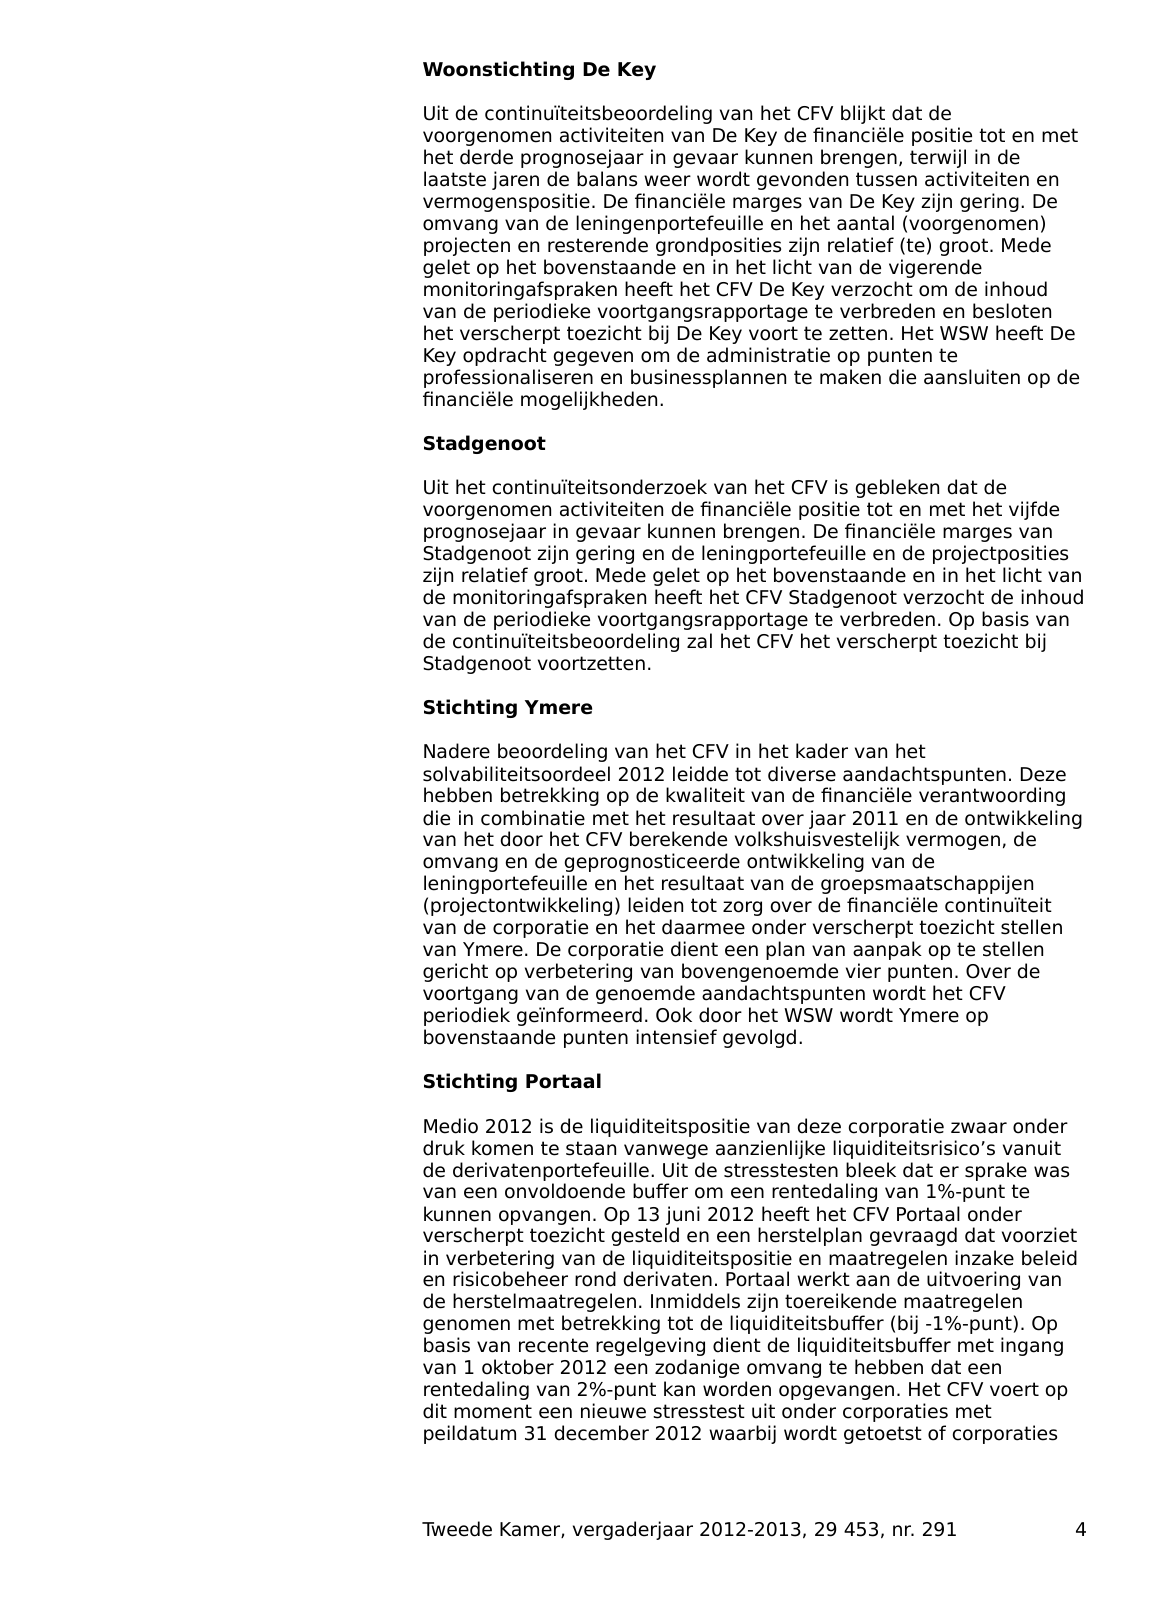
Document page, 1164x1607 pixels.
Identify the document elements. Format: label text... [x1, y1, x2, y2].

text Uit het continuïteitsonderzoek van het CFV is gebleken dat de voorgenomen activiteiten de financiële positie tot en met het vijfde prognosejaar in gevaar kunnen brengen. De financiële marges van Stadgenoot zijn gering en de leningportefeuille en de projectposities zijn relatief groot. Mede gelet op het bovenstaande en in het licht van de monitoringafspraken heeft het CFV Stadgenoot verzocht de inhoud van de periodieke voortgangsrapportage te verbreden. Op basis van de continuïteitsbeoordeling zal het CFV het verscherpt toezicht bij Stadgenoot voortzetten. [422, 477, 1087, 675]
text Nadere beoordeling van het CFV in het kader van het solvabiliteitsoordeel 2012 leidde tot diverse aandachtspunten. Deze hebben betrekking op de kwaliteit van de financiële verantwoording die in combinatie met het resultaat over jaar 2011 en de ontwikkeling van het door het CFV berekende volkshuisvestelijk vermogen, de omvang en de geprognosticeerde ontwikkeling van de leningportefeuille en het resultaat van de groepsmaatschappijen (projectontwikkeling) leiden tot zorg over de financiële continuïteit van de corporatie en het daarmee onder verscherpt toezicht stellen van Ymere. De corporatie dient een plan van aanpak op te stellen gericht op verbetering van bovengenoemde vier punten. Over de voortgang van de genoemde aandachtspunten wordt het CFV periodiek geïnformeerd. Ook door het WSW wordt Ymere op bovenstaande punten intensief gevolgd. [422, 741, 1087, 1049]
text Medio 2012 is de liquiditeitspositie van deze corporatie zwaar onder druk komen te staan vanwege aanzienlijke liquiditeitsrisico’s vanuit de derivatenportefeuille. Uit de stresstesten bleek dat er sprake was van een onvoldoende buffer om een rentedaling van 1%-punt te kunnen opvangen. Op 13 juni 2012 heeft het CFV Portaal onder verscherpt toezicht gesteld en een herstelplan gevraagd dat voorziet in verbetering van de liquiditeitspositie en maatregelen inzake beleid en risicobeheer rond derivaten. Portaal werkt aan de uitvoering van de herstelmaatregelen. Inmiddels zijn toereikende maatregelen genomen met betrekking tot de liquiditeitsbuffer (bij -1%-punt). Op basis van recente regelgeving dient de liquiditeitsbuffer met ingang van 1 oktober 2012 een zodanige omvang te hebben dat een rentedaling van 2%-punt kan worden opgevangen. Het CFV voert op dit moment een nieuwe stresstest uit onder corporaties met peildatum 31 december 2012 waarbij wordt getoetst of corporaties [422, 1116, 1087, 1445]
text Uit de continuïteitsbeoordeling van het CFV blijkt dat de voorgenomen activiteiten van De Key de financiële positie tot en met het derde prognosejaar in gevaar kunnen brengen, terwijl in de laatste jaren de balans weer wordt gevonden tussen activiteiten en vermogenspositie. De financiële marges van De Key zijn gering. De omvang van de leningenportefeuille en het aantal (voorgenomen) projecten en resterende grondposities zijn relatief (te) groot. Mede gelet op het bovenstaande en in het licht van de vigerende monitoringafspraken heeft het CFV De Key verzocht om de inhoud van de periodieke voortgangsrapportage te verbreden en besloten het verscherpt toezicht bij De Key voort te zetten. Het WSW heeft De Key opdracht gegeven om de administratie op punten te professionaliseren en businessplannen te maken die aansluiten op de financiële mogelijkheden. [422, 103, 1087, 411]
subtitle Woonstichting De Key [422, 59, 1087, 81]
subtitle Stadgenoot [422, 433, 1087, 455]
subtitle Stichting Ymere [422, 697, 1087, 719]
subtitle Stichting Portaal [422, 1071, 1087, 1093]
